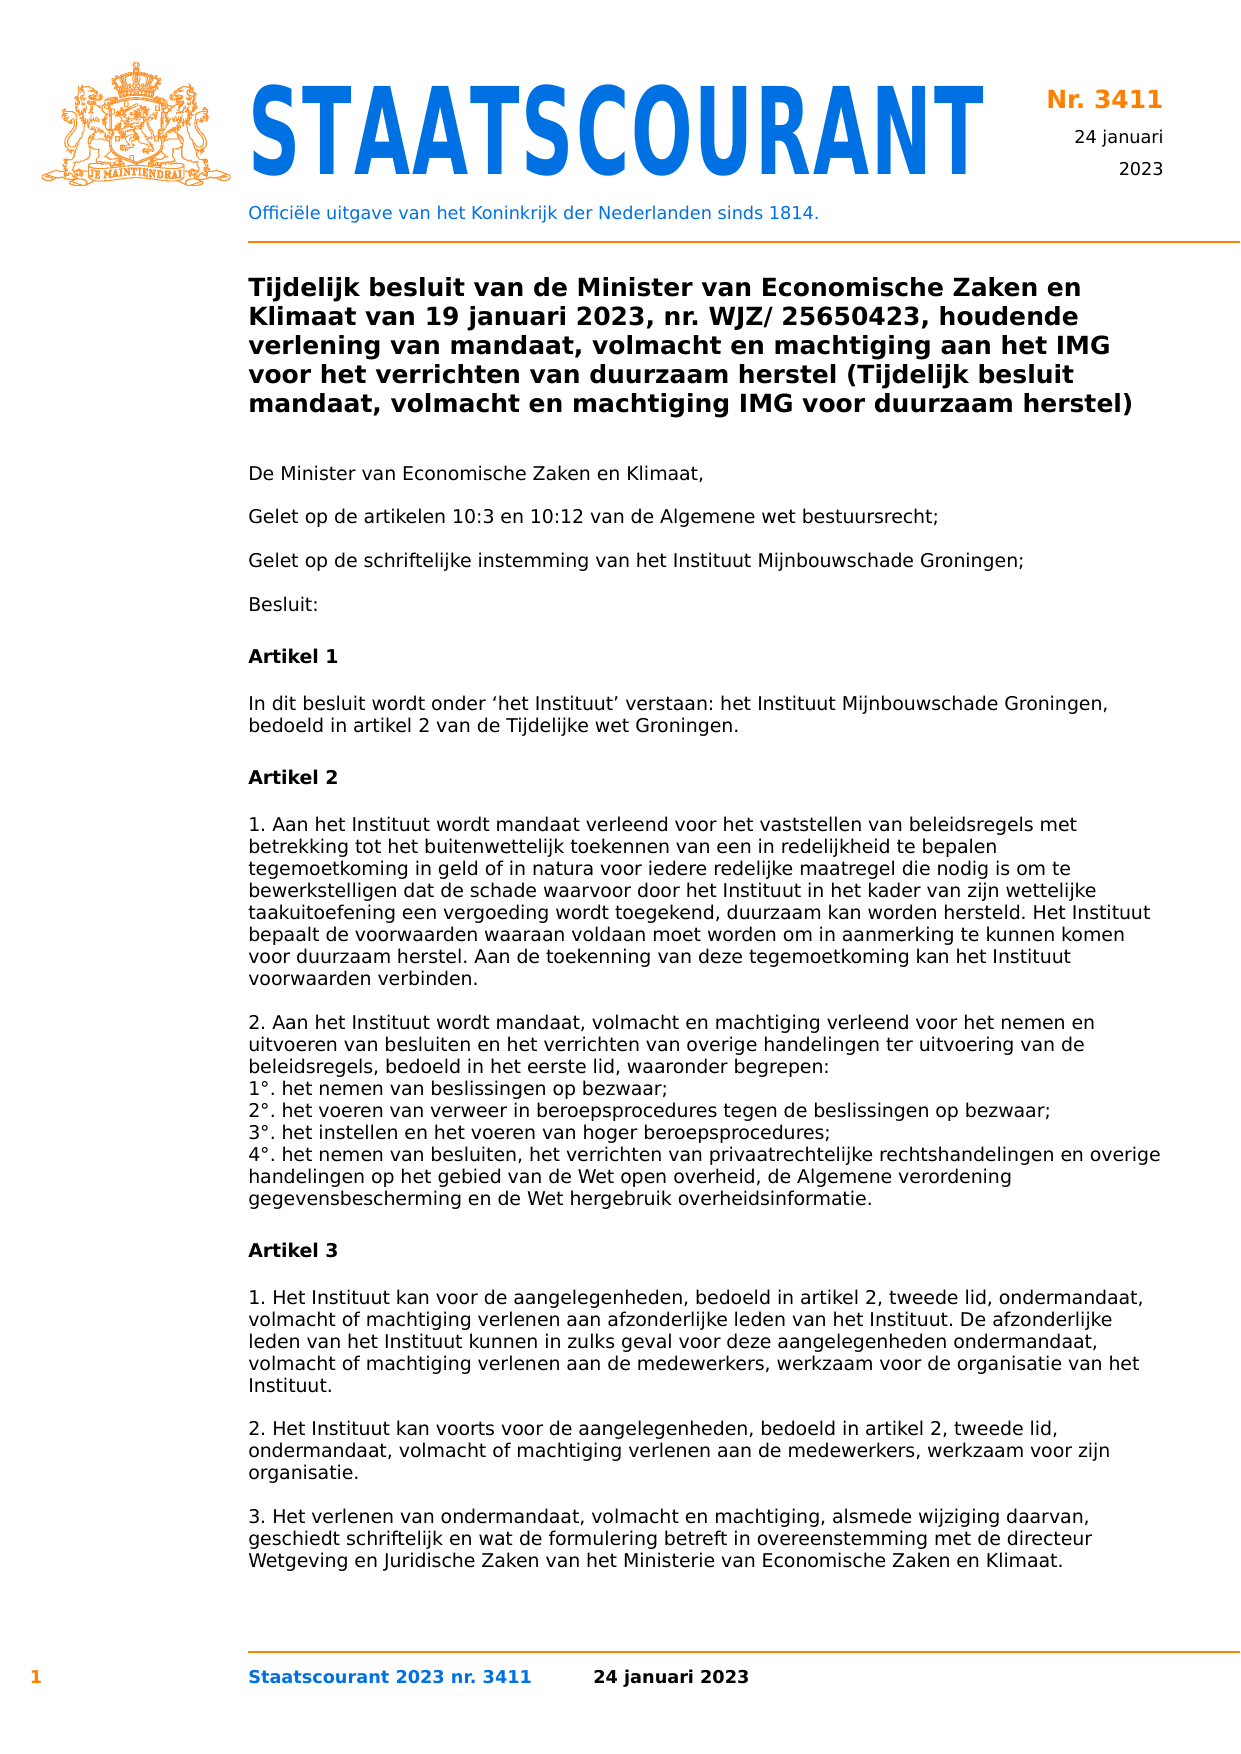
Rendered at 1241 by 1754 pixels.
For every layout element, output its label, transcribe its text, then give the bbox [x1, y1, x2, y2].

text In dit besluit wordt onder ‘het Instituut’ verstaan: het Instituut Mijnbouwschade Groningen, bedoeld in artikel 2 van de Tijdelijke wet Groningen. [248, 693, 1163, 737]
table_cell 2023 [998, 153, 1240, 203]
text 2°. het voeren van verweer in beroepsprocedures tegen de beslissingen op bezwaar; [248, 1100, 1163, 1122]
table_cell 24 januari [998, 121, 1240, 153]
table_header Nr. 3411 [998, 62, 1240, 121]
text 3°. het instellen en het voeren van hoger beroepsprocedures; [248, 1122, 1163, 1144]
table_cell Officiële uitgave van het Koninkrijk der Nederlanden sinds 1814. [248, 203, 1240, 241]
subtitle Artikel 1 [248, 646, 1163, 668]
text De Minister van Economische Zaken en Klimaat, [248, 463, 1163, 484]
table_header STAATSCOURANT [248, 62, 998, 203]
text Besluit: [248, 594, 1163, 616]
subtitle Artikel 2 [248, 767, 1163, 789]
text 2. Het Instituut kan voorts voor de aangelegenheden, bedoeld in artikel 2, tweede lid, ondermandaat, volmacht of machtiging verlenen aan de medewerkers, werkzaam voor zijn organisatie. [248, 1418, 1163, 1484]
text 1. Het Instituut kan voor de aangelegenheden, bedoeld in artikel 2, tweede lid, ondermandaat, volmacht of machtiging verlenen aan afzonderlijke leden van het Instituut. De afzonderlijke leden van het Instituut kunnen in zulks geval voor deze aangelegenheden ondermandaat, volmacht of machtiging verlenen aan de medewerkers, werkzaam voor de organisatie van het Instituut. [248, 1287, 1163, 1396]
text 4°. het nemen van besluiten, het verrichten van privaatrechtelijke rechtshandelingen en overige handelingen op het gebied van de Wet open overheid, de Algemene verordening gegevensbescherming en de Wet hergebruik overheidsinformatie. [248, 1144, 1163, 1209]
table_header [25, 62, 248, 241]
subtitle Tijdelijk besluit van de Minister van Economische Zaken en Klimaat van 19 januari 2023, nr. WJZ/ 25650423, houdende verlening van mandaat, volmacht en machtiging aan het IMG voor het verrichten van duurzaam herstel (Tijdelijk besluit mandaat, volmacht en machtiging IMG voor duurzaam herstel) [248, 273, 1163, 419]
text 1°. het nemen van beslissingen op bezwaar; [248, 1078, 1163, 1100]
text Gelet op de artikelen 10:3 en 10:12 van de Algemene wet bestuursrecht; [248, 506, 1163, 528]
text 2. Aan het Instituut wordt mandaat, volmacht en machtiging verleend voor het nemen en uitvoeren van besluiten en het verrichten van overige handelingen ter uitvoering van de beleidsregels, bedoeld in het eerste lid, waaronder begrepen: [248, 1012, 1163, 1078]
text 1. Aan het Instituut wordt mandaat verleend voor het vaststellen van beleidsregels met betrekking tot het buitenwettelijk toekennen van een in redelijkheid te bepalen tegemoetkoming in geld of in natura voor iedere redelijke maatregel die nodig is om te bewerkstelligen dat de schade waarvoor door het Instituut in het kader van zijn wettelijke taakuitoefening een vergoeding wordt toegekend, duurzaam kan worden hersteld. Het Instituut bepaalt de voorwaarden waaraan voldaan moet worden om in aanmerking te kunnen komen voor duurzaam herstel. Aan de toekenning van deze tegemoetkoming kan het Instituut voorwaarden verbinden. [248, 814, 1163, 990]
subtitle Artikel 3 [248, 1239, 1163, 1262]
text 3. Het verlenen van ondermandaat, volmacht en machtiging, alsmede wijziging daarvan, geschiedt schriftelijk en wat de formulering betreft in overeenstemming met de directeur Wetgeving en Juridische Zaken van het Ministerie van Economische Zaken en Klimaat. [248, 1506, 1163, 1572]
picture [41, 62, 231, 186]
text Gelet op de schriftelijke instemming van het Instituut Mijnbouwschade Groningen; [248, 550, 1163, 572]
